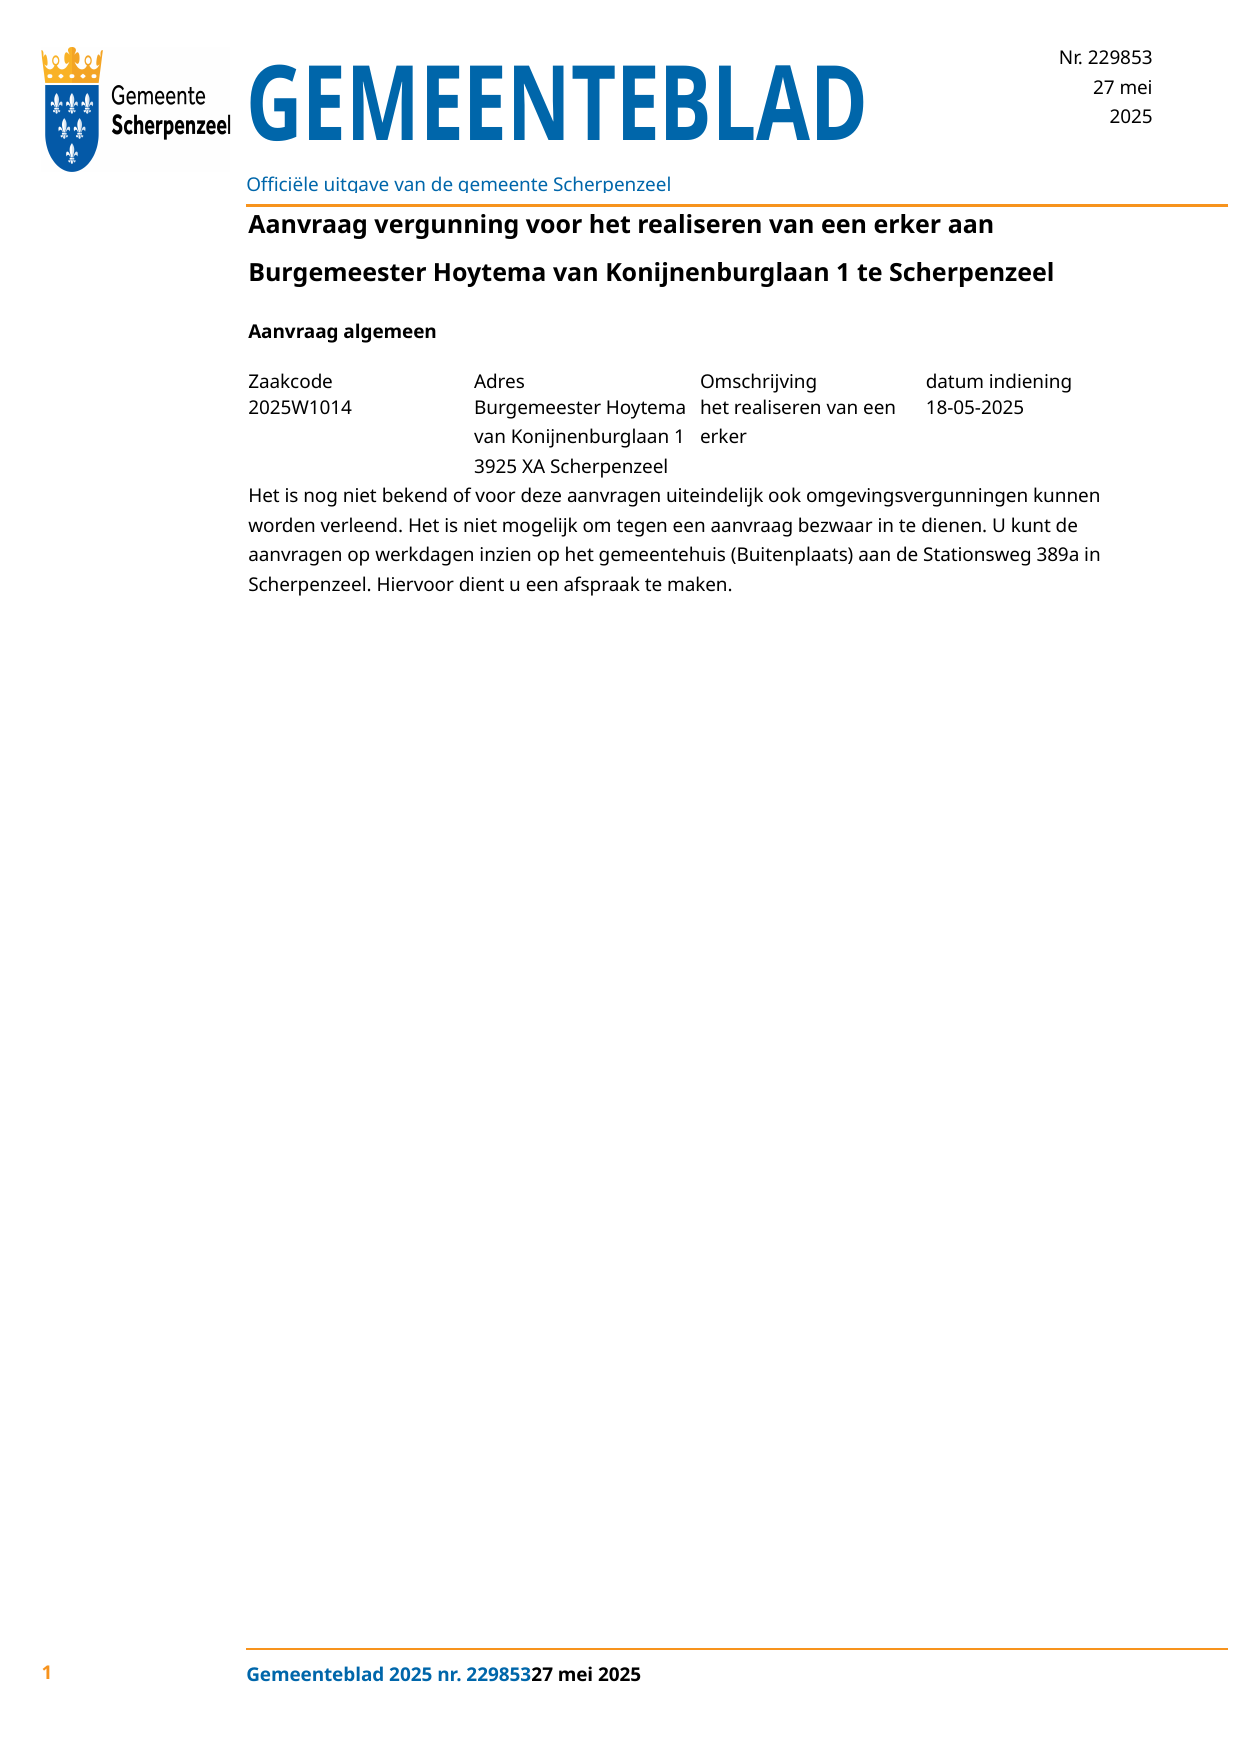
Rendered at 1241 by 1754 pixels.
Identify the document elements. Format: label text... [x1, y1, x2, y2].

table_header datum indiening [926, 369, 1152, 394]
table_cell Burgemeester Hoytema van Konijnenburglaan 1 3925 XA Scherpenzeel [474, 394, 700, 479]
table_cell 2025W1014 [248, 394, 474, 479]
table_header Zaakcode [248, 369, 474, 394]
table_header Adres [474, 369, 700, 394]
text Het is nog niet bekend of voor deze aanvragen uiteindelijk ook omgevingsvergunningen kunnen worden verleend. Het is niet mogelijk om tegen een aanvraag bezwaar in te dienen. U kunt de aanvragen op werkdagen inzien op het gemeentehuis (Buitenplaats) aan de Stationsweg 389a in Scherpenzeel. Hiervoor dient u een afspraak te maken. [248, 482, 1152, 597]
table_cell het realiseren van een erker [700, 394, 926, 479]
table_header Omschrijving [700, 369, 926, 394]
table_cell 18-05-2025 [926, 394, 1152, 479]
text Aanvraag vergunning voor het realiseren van een erker aan Burgemeester Hoytema van Konijnenburglaan 1 te Scherpenzeel [248, 207, 1152, 288]
text Aanvraag algemeen [248, 318, 1152, 344]
picture [41, 47, 231, 172]
